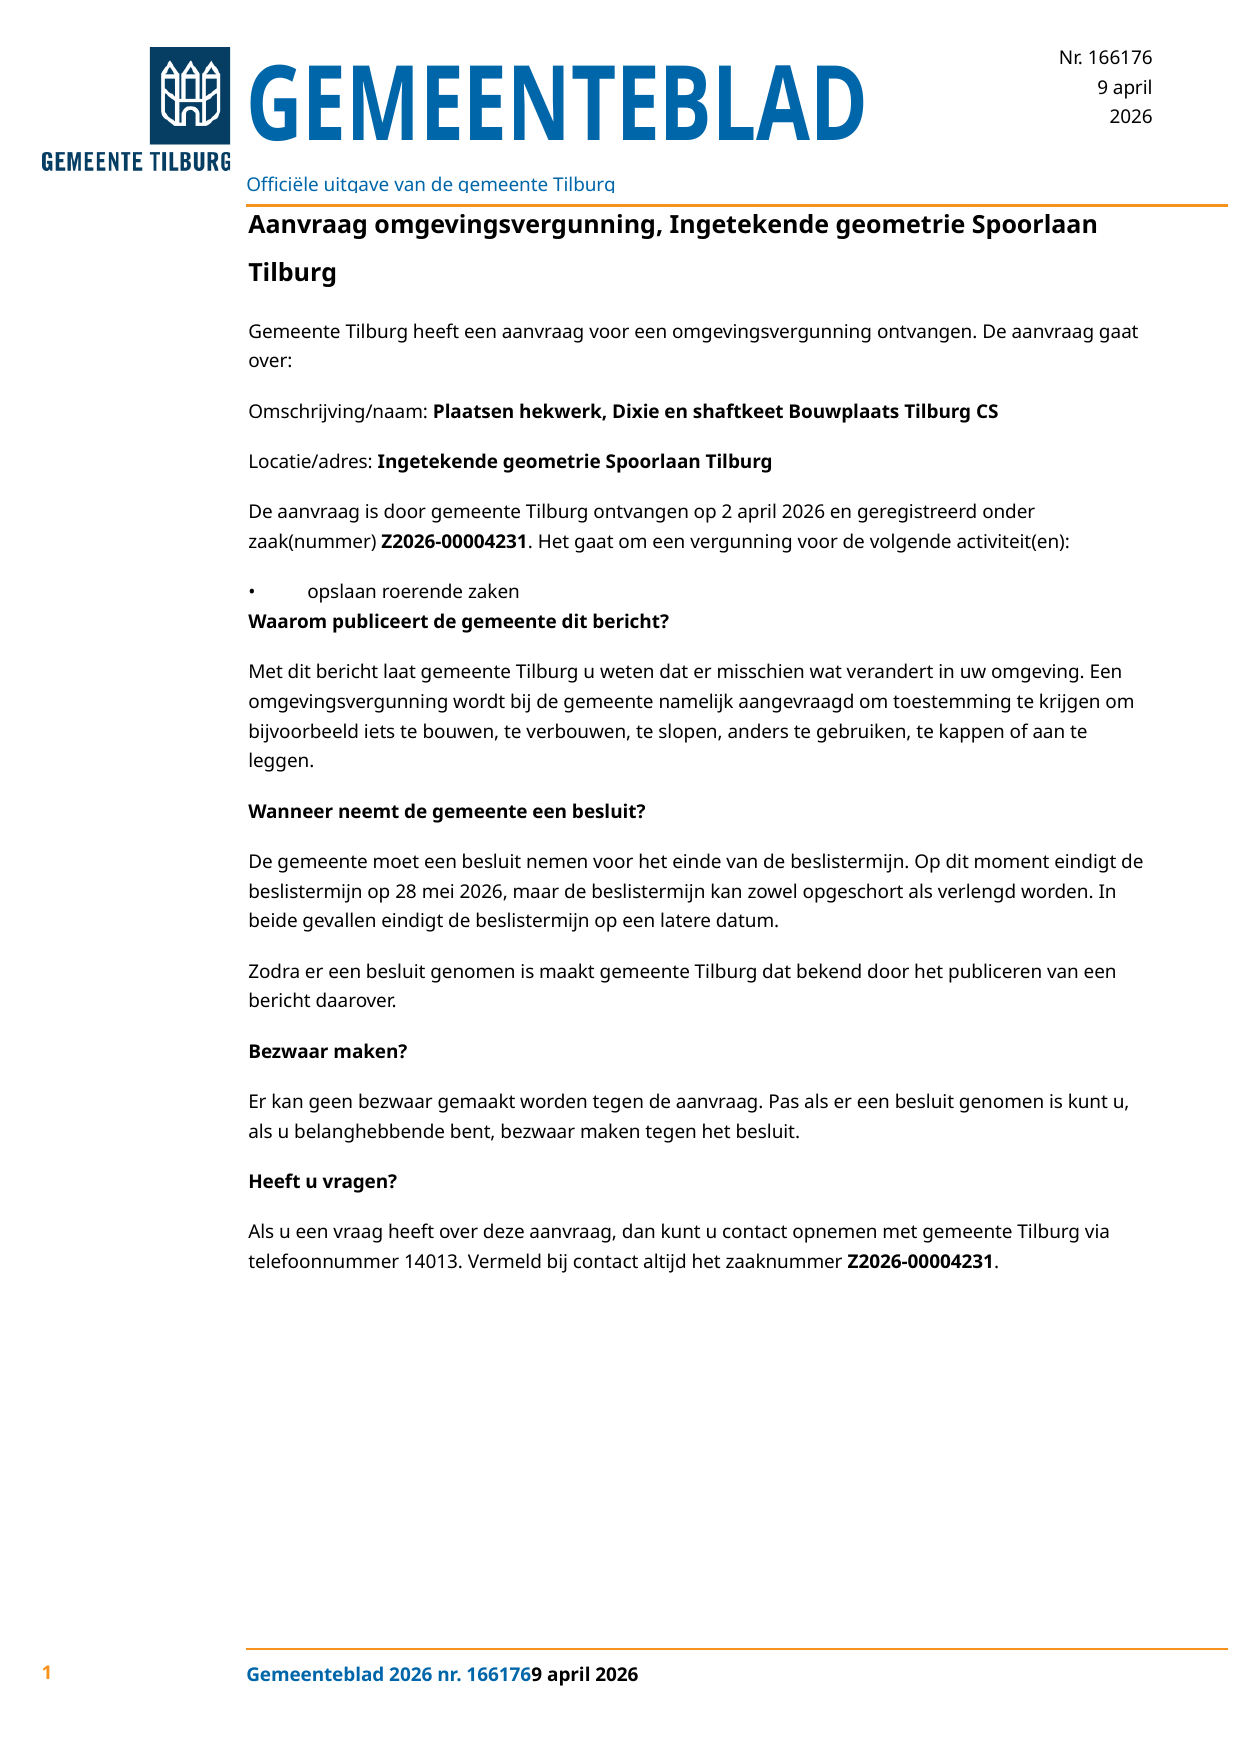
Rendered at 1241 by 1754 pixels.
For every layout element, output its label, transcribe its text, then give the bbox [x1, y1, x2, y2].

text Wanneer neemt de gemeente een besluit? [248, 798, 1152, 824]
text Omschrijving/naam: Plaatsen hekwerk, Dixie en shaftkeet Bouwplaats Tilburg CS [248, 398, 1152, 424]
text Gemeente Tilburg heeft een aanvraag voor een omgevingsvergunning ontvangen. De aanvraag gaat over: [248, 318, 1152, 373]
text De aanvraag is door gemeente Tilburg ontvangen op 2 april 2026 en geregistreerd onder zaak(nummer) Z2026-00004231. Het gaat om een vergunning voor de volgende activiteit(en): [248, 499, 1152, 554]
text Aanvraag omgevingsvergunning, Ingetekende geometrie Spoorlaan Tilburg [248, 207, 1152, 288]
text Zodra er een besluit genomen is maakt gemeente Tilburg dat bekend door het publiceren van een bericht daarover. [248, 958, 1152, 1013]
text De gemeente moet een besluit nemen voor het einde van de beslistermijn. Op dit moment eindigt de beslistermijn op 28 mei 2026, maar de beslistermijn kan zowel opgeschort als verlengd worden. In beide gevallen eindigt de beslistermijn op een latere datum. [248, 848, 1152, 933]
picture [41, 47, 231, 172]
text Bezwaar maken? [248, 1038, 1152, 1064]
text Waarom publiceert de gemeente dit bericht? [248, 608, 1152, 634]
text Met dit bericht laat gemeente Tilburg u weten dat er misschien wat verandert in uw omgeving. Een omgevingsvergunning wordt bij de gemeente namelijk aangevraagd om toestemming te krijgen om bijvoorbeeld iets te bouwen, te verbouwen, te slopen, anders te gebruiken, te kappen of aan te leggen. [248, 659, 1152, 773]
text Als u een vraag heeft over deze aanvraag, dan kunt u contact opnemen met gemeente Tilburg via telefoonnummer 14013. Vermeld bij contact altijd het zaaknummer Z2026-00004231. [248, 1219, 1152, 1274]
text Locatie/adres: Ingetekende geometrie Spoorlaan Tilburg [248, 448, 1152, 474]
text Er kan geen bezwaar gemaakt worden tegen de aanvraag. Pas als er een besluit genomen is kunt u, als u belanghebbende bent, bezwaar maken tegen het besluit. [248, 1088, 1152, 1144]
list opslaan roerende zaken [248, 579, 1152, 604]
text Heeft u vragen? [248, 1168, 1152, 1194]
